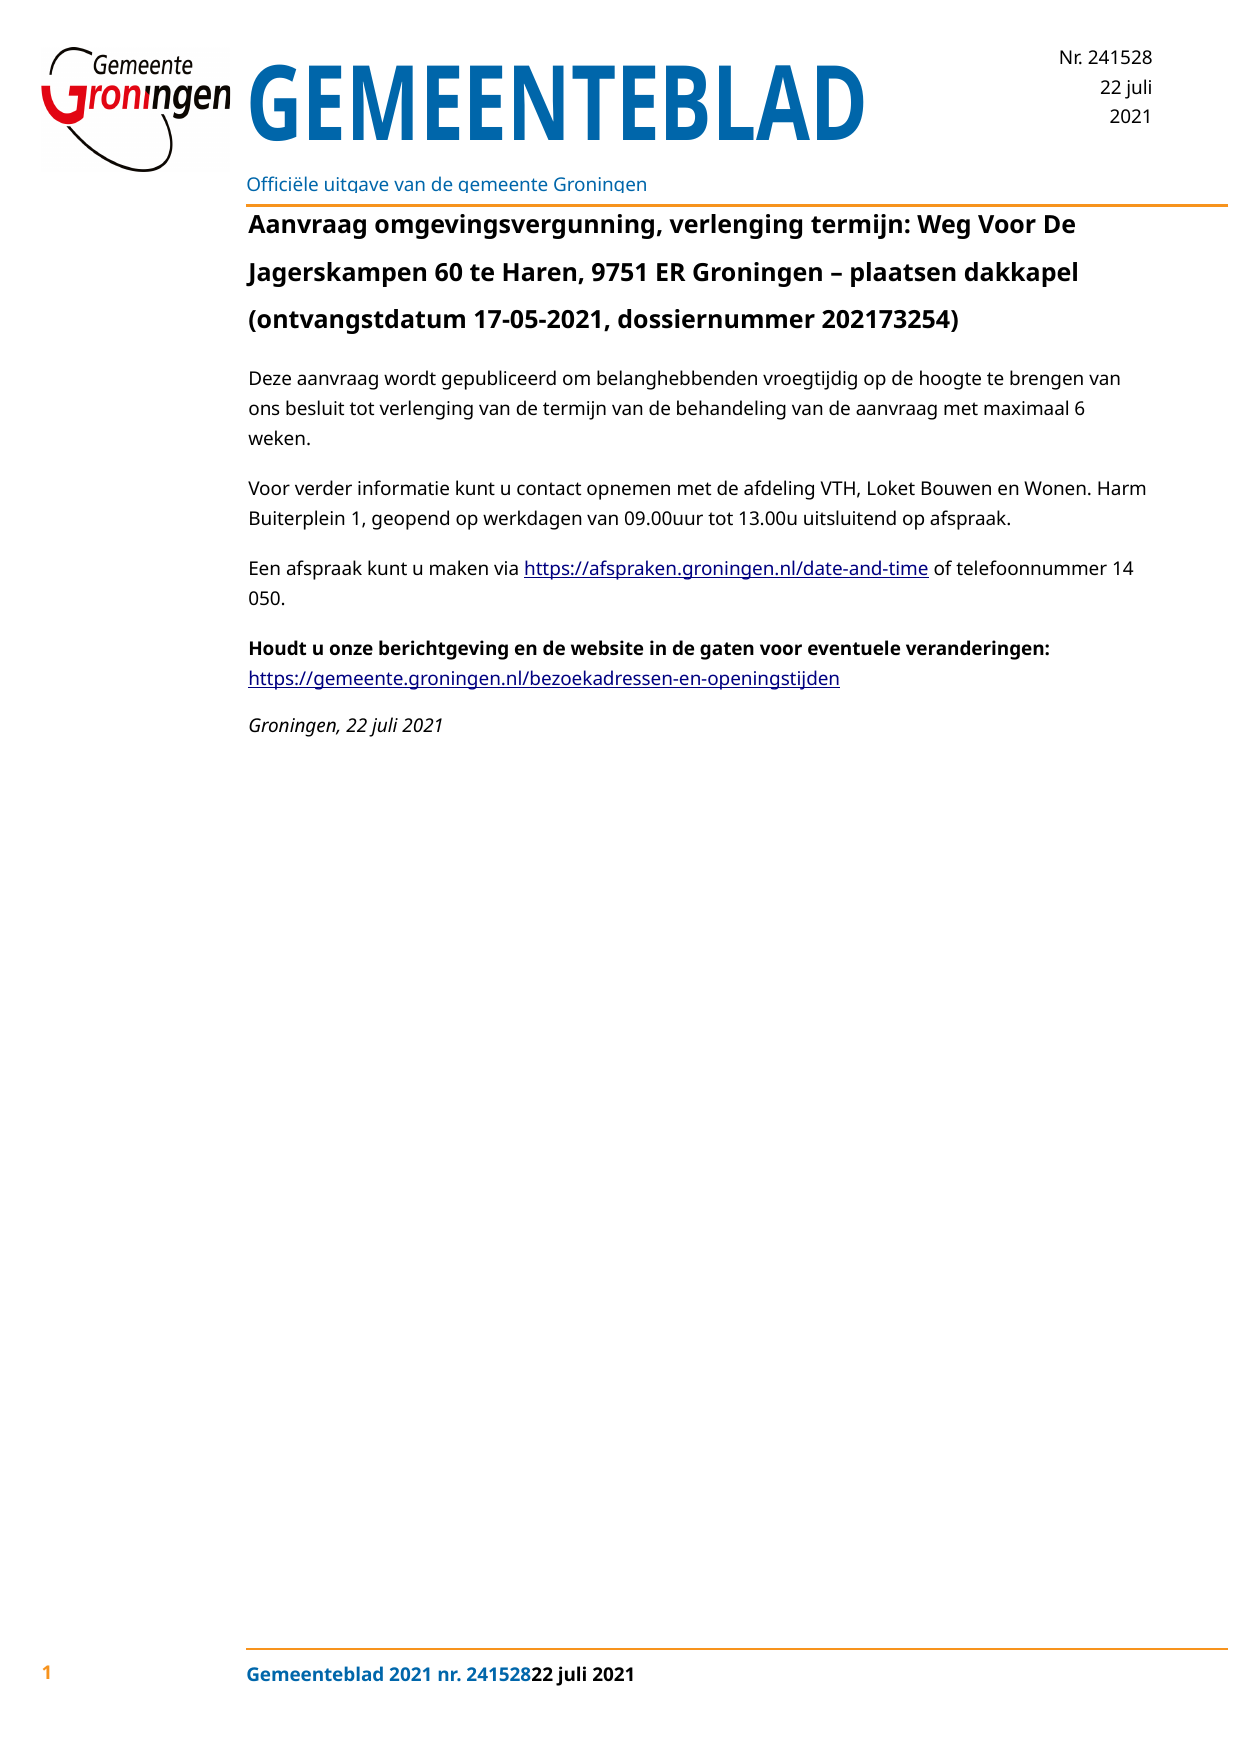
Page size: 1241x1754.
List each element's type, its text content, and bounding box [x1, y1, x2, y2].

text Deze aanvraag wordt gepubliceerd om belanghebbenden vroegtijdig op de hoogte te brengen van ons besluit tot verlenging van de termijn van de behandeling van de aanvraag met maximaal 6 weken. [248, 366, 1152, 450]
picture [41, 47, 231, 172]
text Groningen, 22 juli 2021 [248, 712, 1152, 738]
text Houdt u onze berichtgeving en de website in de gaten voor eventuele veranderingen: https://gemeente.groningen.nl/bezoekadressen-en-openingstijden [248, 635, 1152, 690]
text Een afspraak kunt u maken via https://afspraken.groningen.nl/date-and-time of telefoonnummer 14 050. [248, 555, 1152, 610]
text Voor verder informatie kunt u contact opnemen met de afdeling VTH, Loket Bouwen en Wonen. Harm Buiterplein 1, geopend op werkdagen van 09.00uur tot 13.00u uitsluitend op afspraak. [248, 475, 1152, 530]
text Aanvraag omgevingsvergunning, verlenging termijn: Weg Voor De Jagerskampen 60 te Haren, 9751 ER Groningen – plaatsen dakkapel (ontvangstdatum 17-05-2021, dossiernummer 202173254) [248, 207, 1152, 336]
